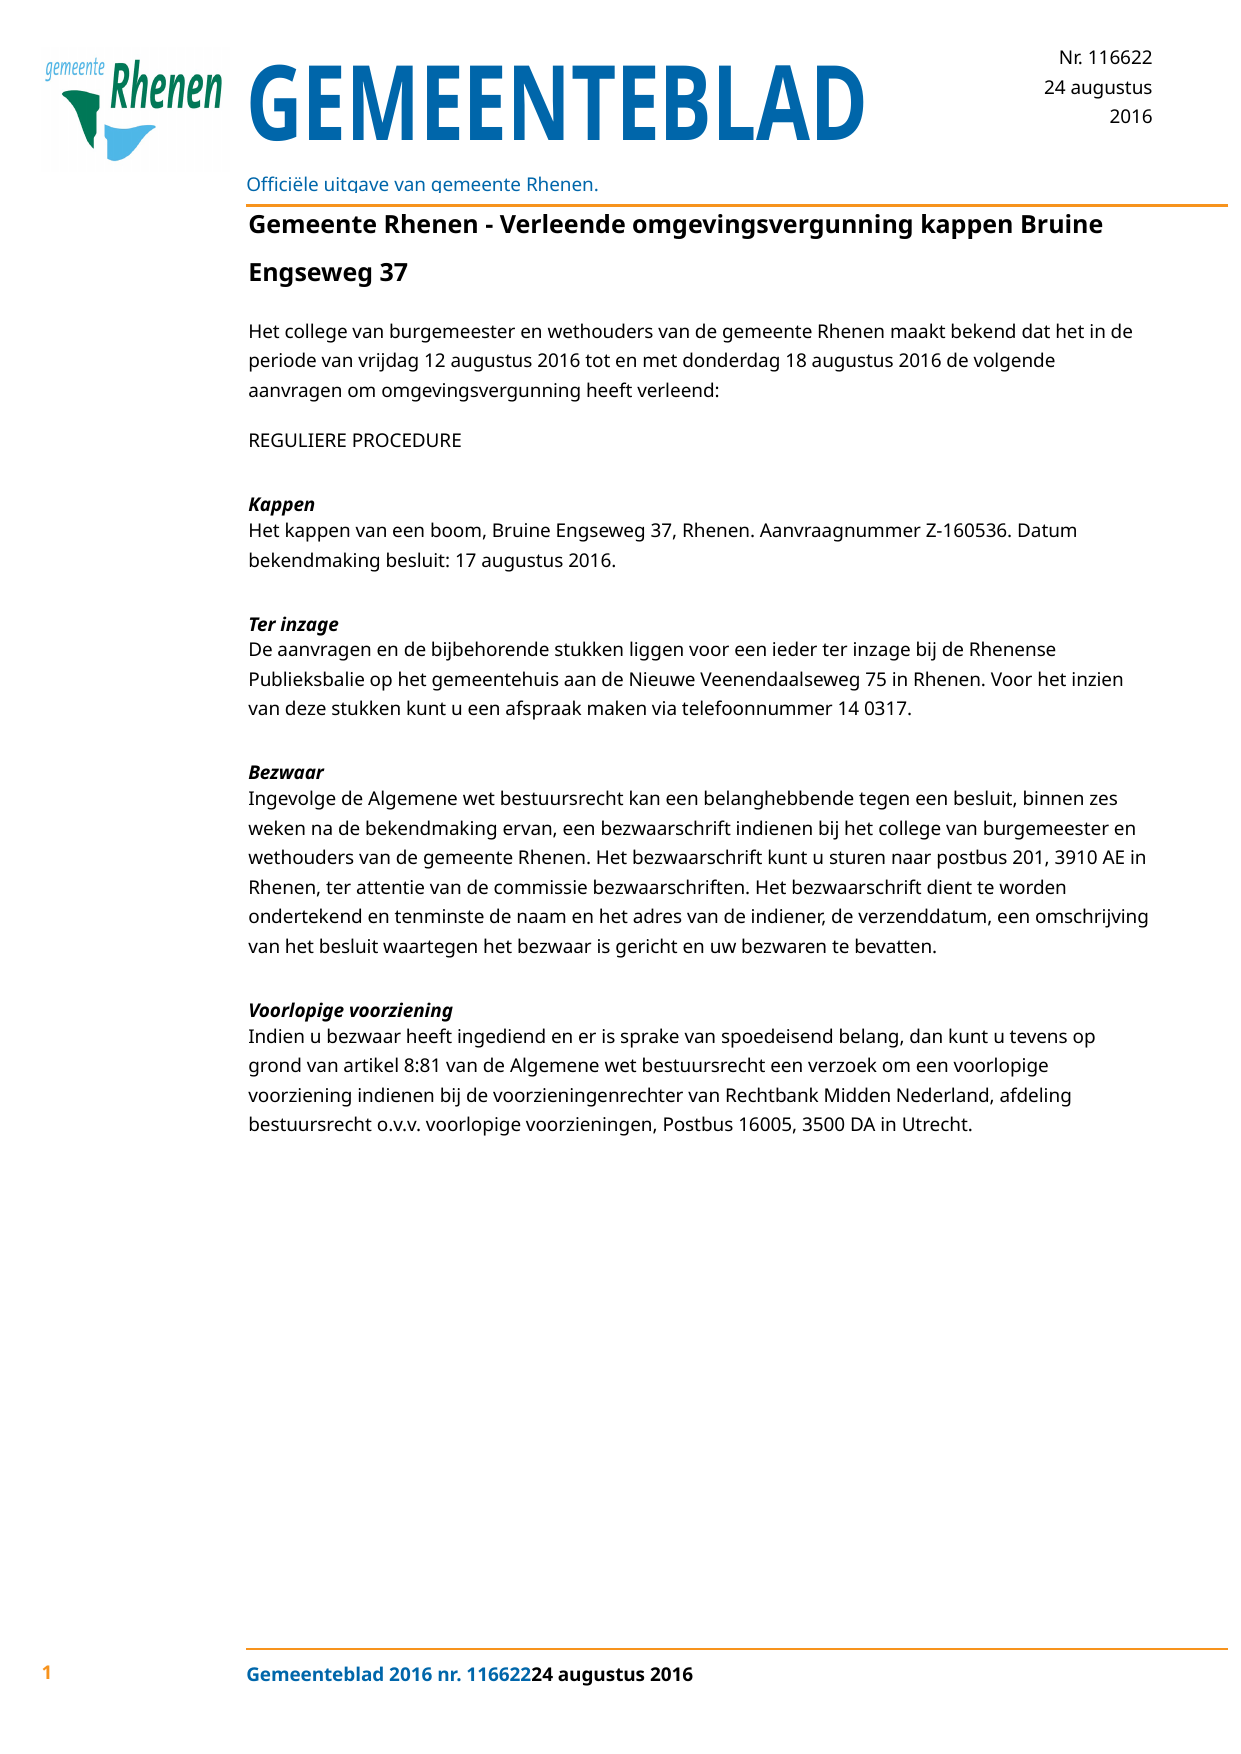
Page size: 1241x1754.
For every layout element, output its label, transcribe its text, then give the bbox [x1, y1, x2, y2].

text Het kappen van een boom, Bruine Engseweg 37, Rhenen. Aanvraagnummer Z-160536. Datum bekendmaking besluit: 17 augustus 2016. [248, 517, 1152, 572]
text REGULIERE PROCEDURE [248, 427, 1152, 453]
text De aanvragen en de bijbehorende stukken liggen voor een ieder ter inzage bij de Rhenense Publieksbalie op het gemeentehuis aan de Nieuwe Veenendaalseweg 75 in Rhenen. Voor het inzien van deze stukken kunt u een afspraak maken via telefoonnummer 14 0317. [248, 636, 1152, 721]
text Indien u bezwaar heeft ingediend en er is sprake van spoedeisend belang, dan kunt u tevens op grond van artikel 8:81 van de Algemene wet bestuursrecht een verzoek om een voorlopige voorziening indienen bij de voorzieningenrechter van Rechtbank Midden Nederland, afdeling bestuursrecht o.v.v. voorlopige voorzieningen, Postbus 16005, 3500 DA in Utrecht. [248, 1023, 1152, 1137]
text Gemeente Rhenen - Verleende omgevingsvergunning kappen Bruine Engseweg 37 [248, 207, 1152, 288]
text Ingevolge de Algemene wet bestuursrecht kan een belanghebbende tegen een besluit, binnen zes weken na de bekendmaking ervan, een bezwaarschrift indienen bij het college van burgemeester en wethouders van de gemeente Rhenen. Het bezwaarschrift kunt u sturen naar postbus 201, 3910 AE in Rhenen, ter attentie van de commissie bezwaarschriften. Het bezwaarschrift dient te worden ondertekend en tenminste de naam en het adres van de indiener, de verzenddatum, een omschrijving van het besluit waartegen het bezwaar is gericht en uw bezwaren te bevatten. [248, 785, 1152, 959]
text Het college van burgemeester en wethouders van de gemeente Rhenen maakt bekend dat het in de periode van vrijdag 12 augustus 2016 tot en met donderdag 18 augustus 2016 de volgende aanvragen om omgevingsvergunning heeft verleend: [248, 318, 1152, 403]
text Voorlopige voorziening [248, 997, 1152, 1023]
text Bezwaar [248, 759, 1152, 785]
picture [41, 47, 231, 172]
text Kappen [248, 491, 1152, 517]
text Ter inzage [248, 611, 1152, 636]
